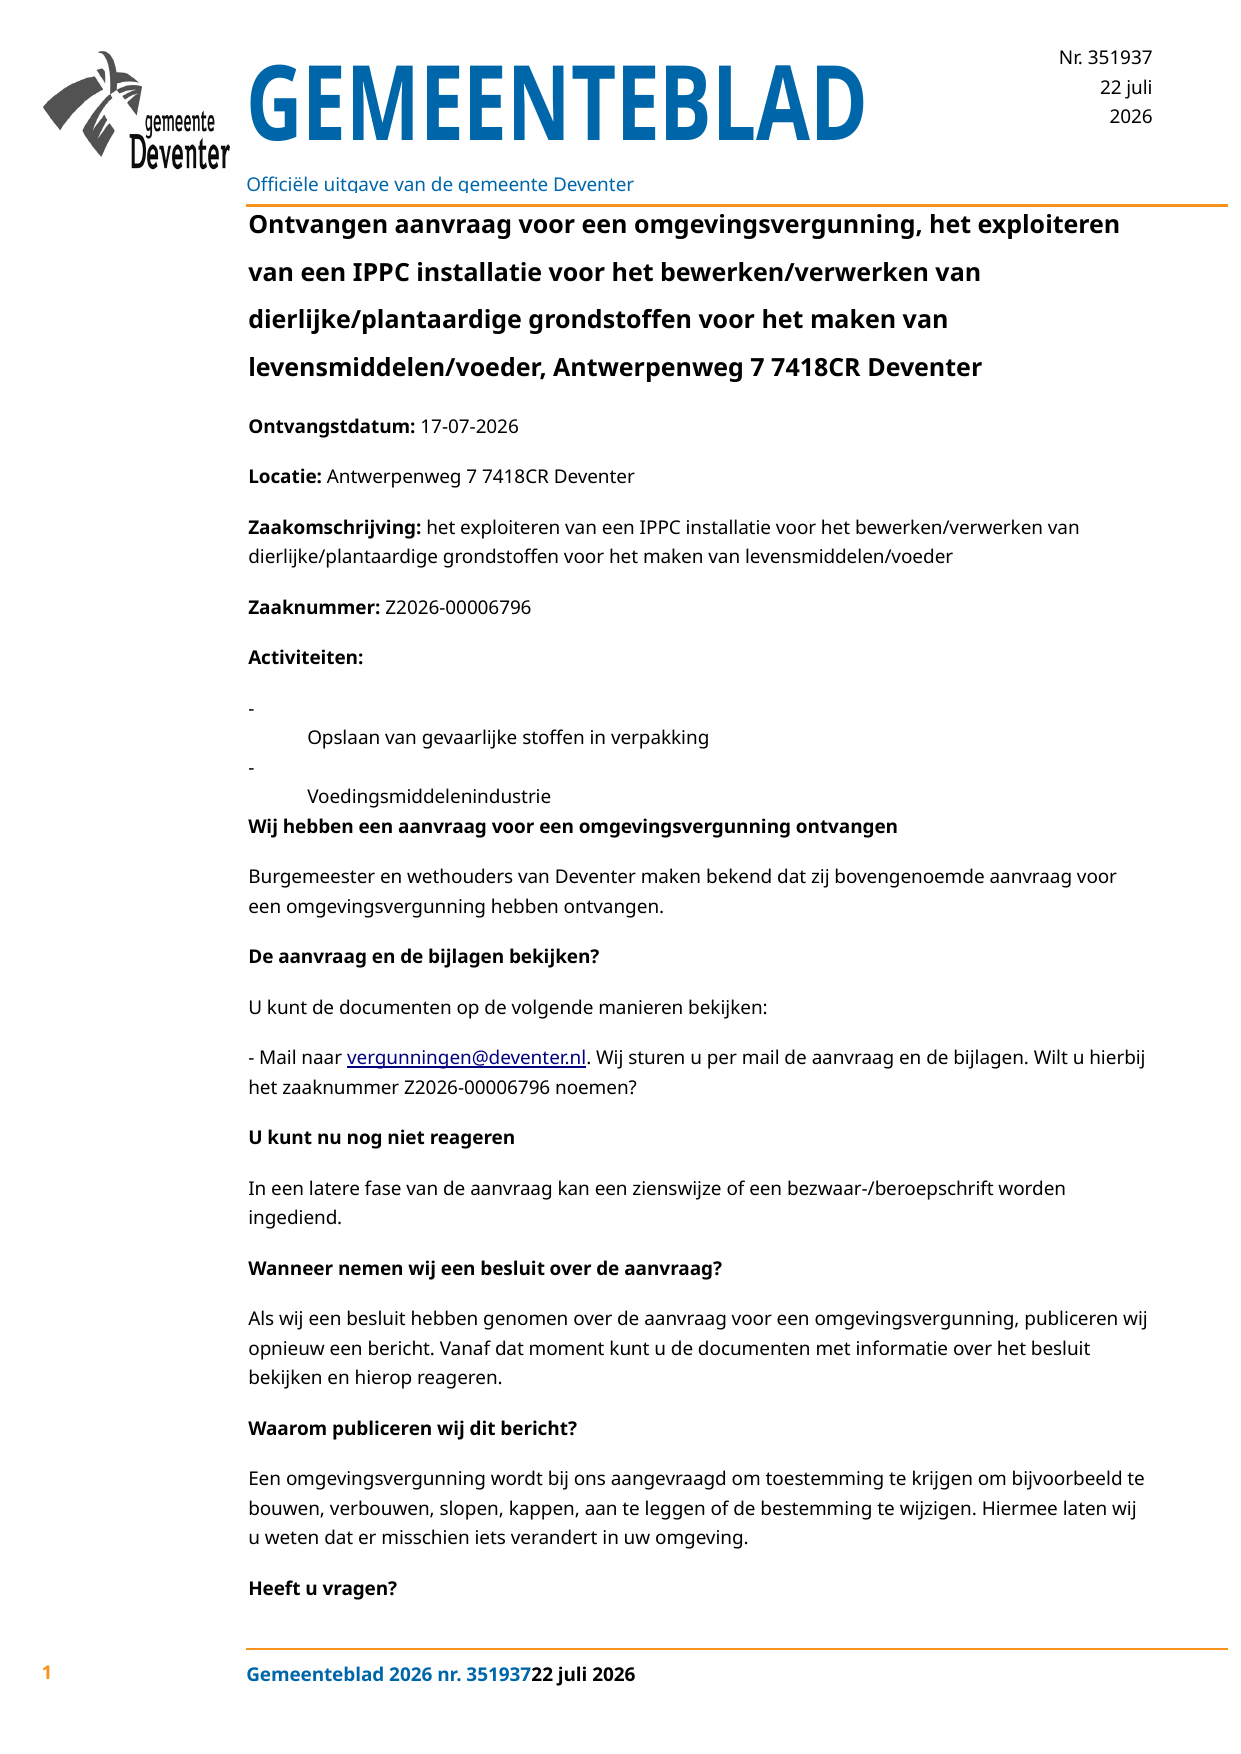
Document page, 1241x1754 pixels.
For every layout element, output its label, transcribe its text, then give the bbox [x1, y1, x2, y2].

text Ontvangstdatum: 17-07-2026 [248, 413, 1152, 439]
text Ontvangen aanvraag voor een omgevingsvergunning, het exploiteren van een IPPC installatie voor het bewerken/verwerken van dierlijke/plantaardige grondstoffen voor het maken van levensmiddelen/voeder, Antwerpenweg 7 7418CR Deventer [248, 207, 1152, 384]
text U kunt nu nog niet reageren [248, 1124, 1152, 1150]
text De aanvraag en de bijlagen bekijken? [248, 943, 1152, 969]
text Wij hebben een aanvraag voor een omgevingsvergunning ontvangen [248, 813, 1152, 839]
text Als wij een besluit hebben genomen over de aanvraag voor een omgevingsvergunning, publiceren wij opnieuw een bericht. Vanaf dat moment kunt u de documenten met informatie over het besluit bekijken en hierop reageren. [248, 1305, 1152, 1390]
picture [41, 47, 231, 172]
text U kunt de documenten op de volgende manieren bekijken: [248, 994, 1152, 1020]
list Opslaan van gevaarlijke stoffen in verpakking [248, 724, 1152, 750]
text Locatie: Antwerpenweg 7 7418CR Deventer [248, 463, 1152, 489]
text - Mail naar vergunningen@deventer.nl. Wij sturen u per mail de aanvraag en de bijlagen. Wilt u hierbij het zaaknummer Z2026-00006796 noemen? [248, 1044, 1152, 1100]
text Een omgevingsvergunning wordt bij ons aangevraagd om toestemming te krijgen om bijvoorbeeld te bouwen, verbouwen, slopen, kappen, aan te leggen of de bestemming te wijzigen. Hiermee laten wij u weten dat er misschien iets verandert in uw omgeving. [248, 1465, 1152, 1550]
text Burgemeester en wethouders van Deventer maken bekend dat zij bovengenoemde aanvraag voor een omgevingsvergunning hebben ontvangen. [248, 863, 1152, 919]
text Waarom publiceren wij dit bericht? [248, 1415, 1152, 1441]
text In een latere fase van de aanvraag kan een zienswijze of een bezwaar-/beroepschrift worden ingediend. [248, 1175, 1152, 1230]
text Zaakomschrijving: het exploiteren van een IPPC installatie voor het bewerken/verwerken van dierlijke/plantaardige grondstoffen voor het maken van levensmiddelen/voeder [248, 514, 1152, 569]
list Voedingsmiddelenindustrie [248, 783, 1152, 809]
text Zaaknummer: Z2026-00006796 [248, 594, 1152, 620]
text Wanneer nemen wij een besluit over de aanvraag? [248, 1255, 1152, 1281]
text Heeft u vragen? [248, 1575, 1152, 1601]
text Activiteiten: [248, 644, 1152, 670]
